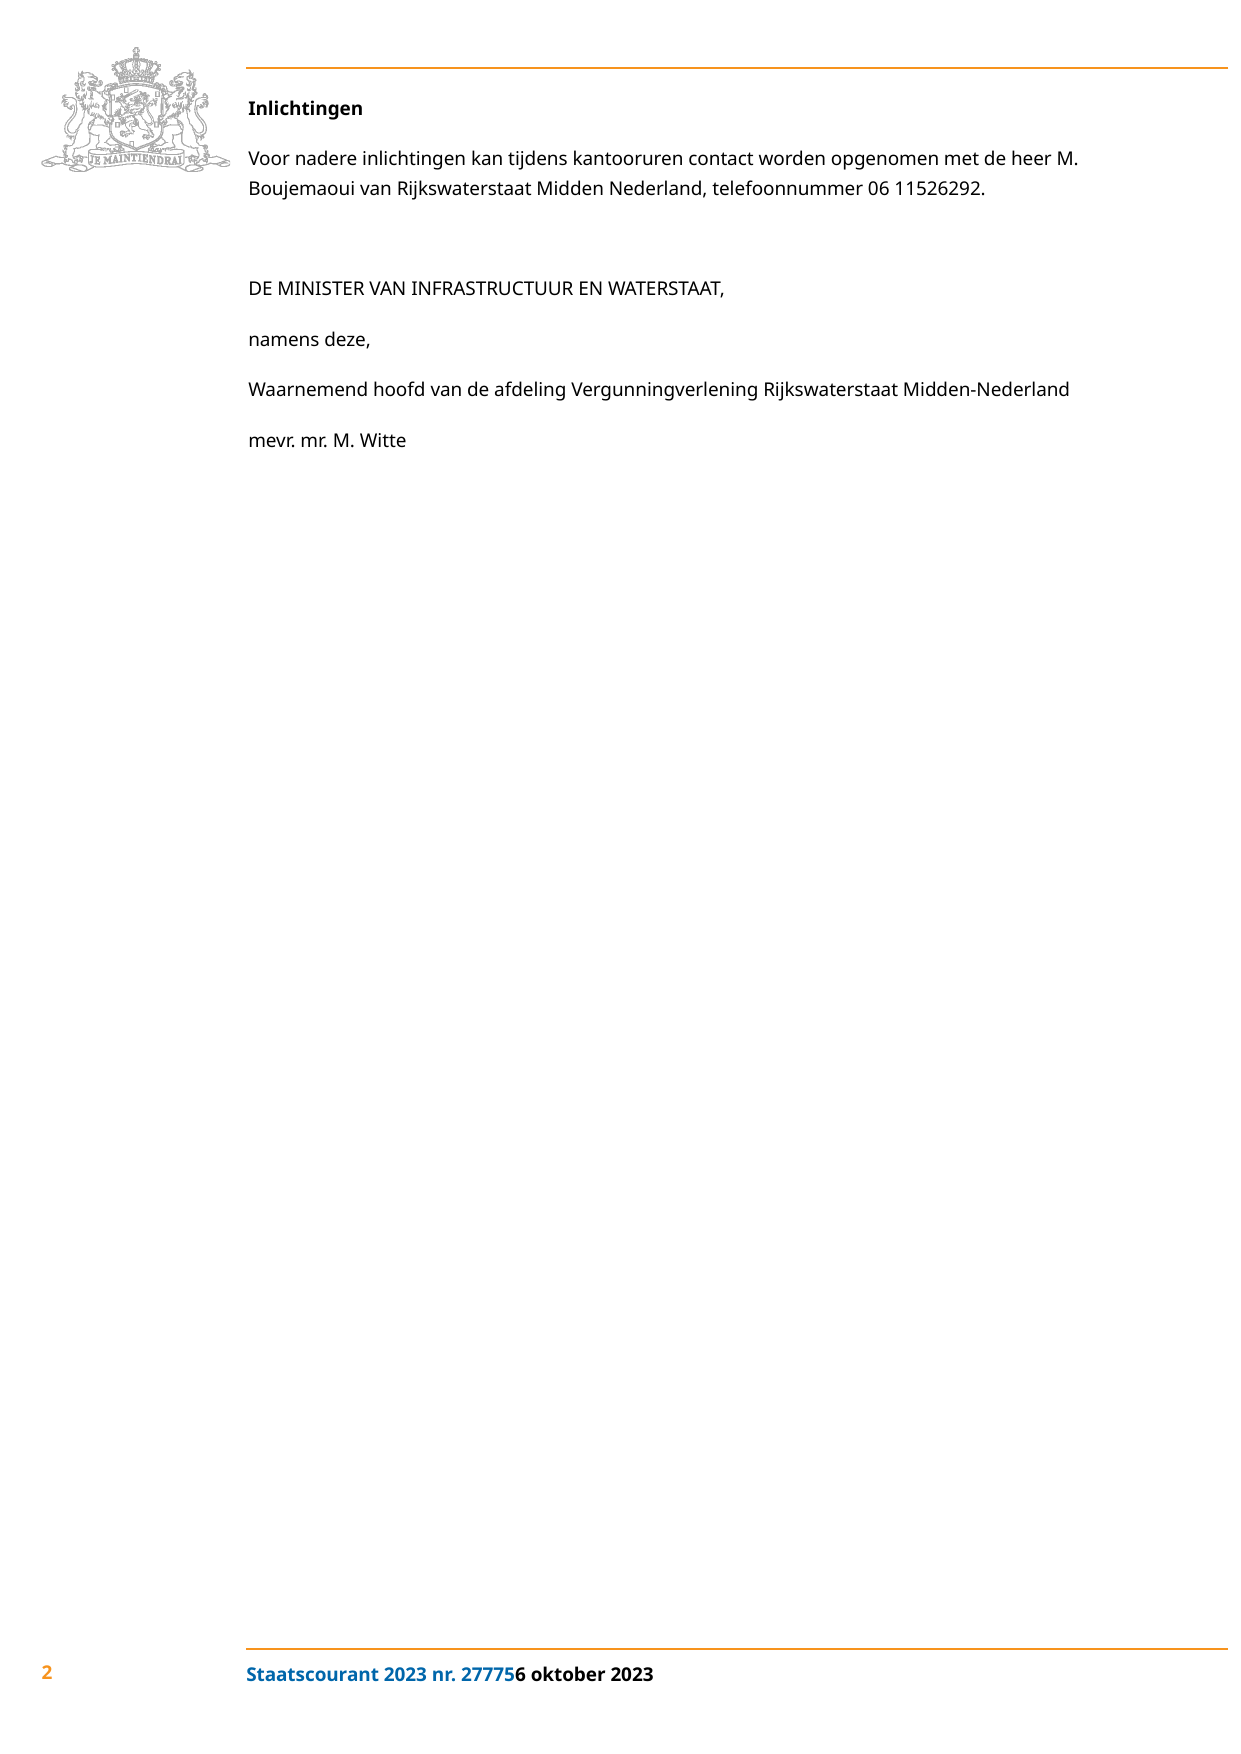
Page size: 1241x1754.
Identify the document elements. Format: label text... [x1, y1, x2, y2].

picture [41, 47, 231, 172]
text mevr. mr. M. Witte [248, 427, 1152, 453]
text DE MINISTER VAN INFRASTRUCTUUR EN WATERSTAAT, [248, 276, 1152, 301]
text Voor nadere inlichtingen kan tijdens kantooruren contact worden opgenomen met de heer M. Boujemaoui van Rijkswaterstaat Midden Nederland, telefoonnummer 06 11526292. [248, 145, 1152, 201]
text Waarnemend hoofd van de afdeling Vergunningverlening Rijkswaterstaat Midden-Nederland [248, 376, 1152, 402]
text namens deze, [248, 326, 1152, 352]
text Inlichtingen [248, 95, 1152, 121]
